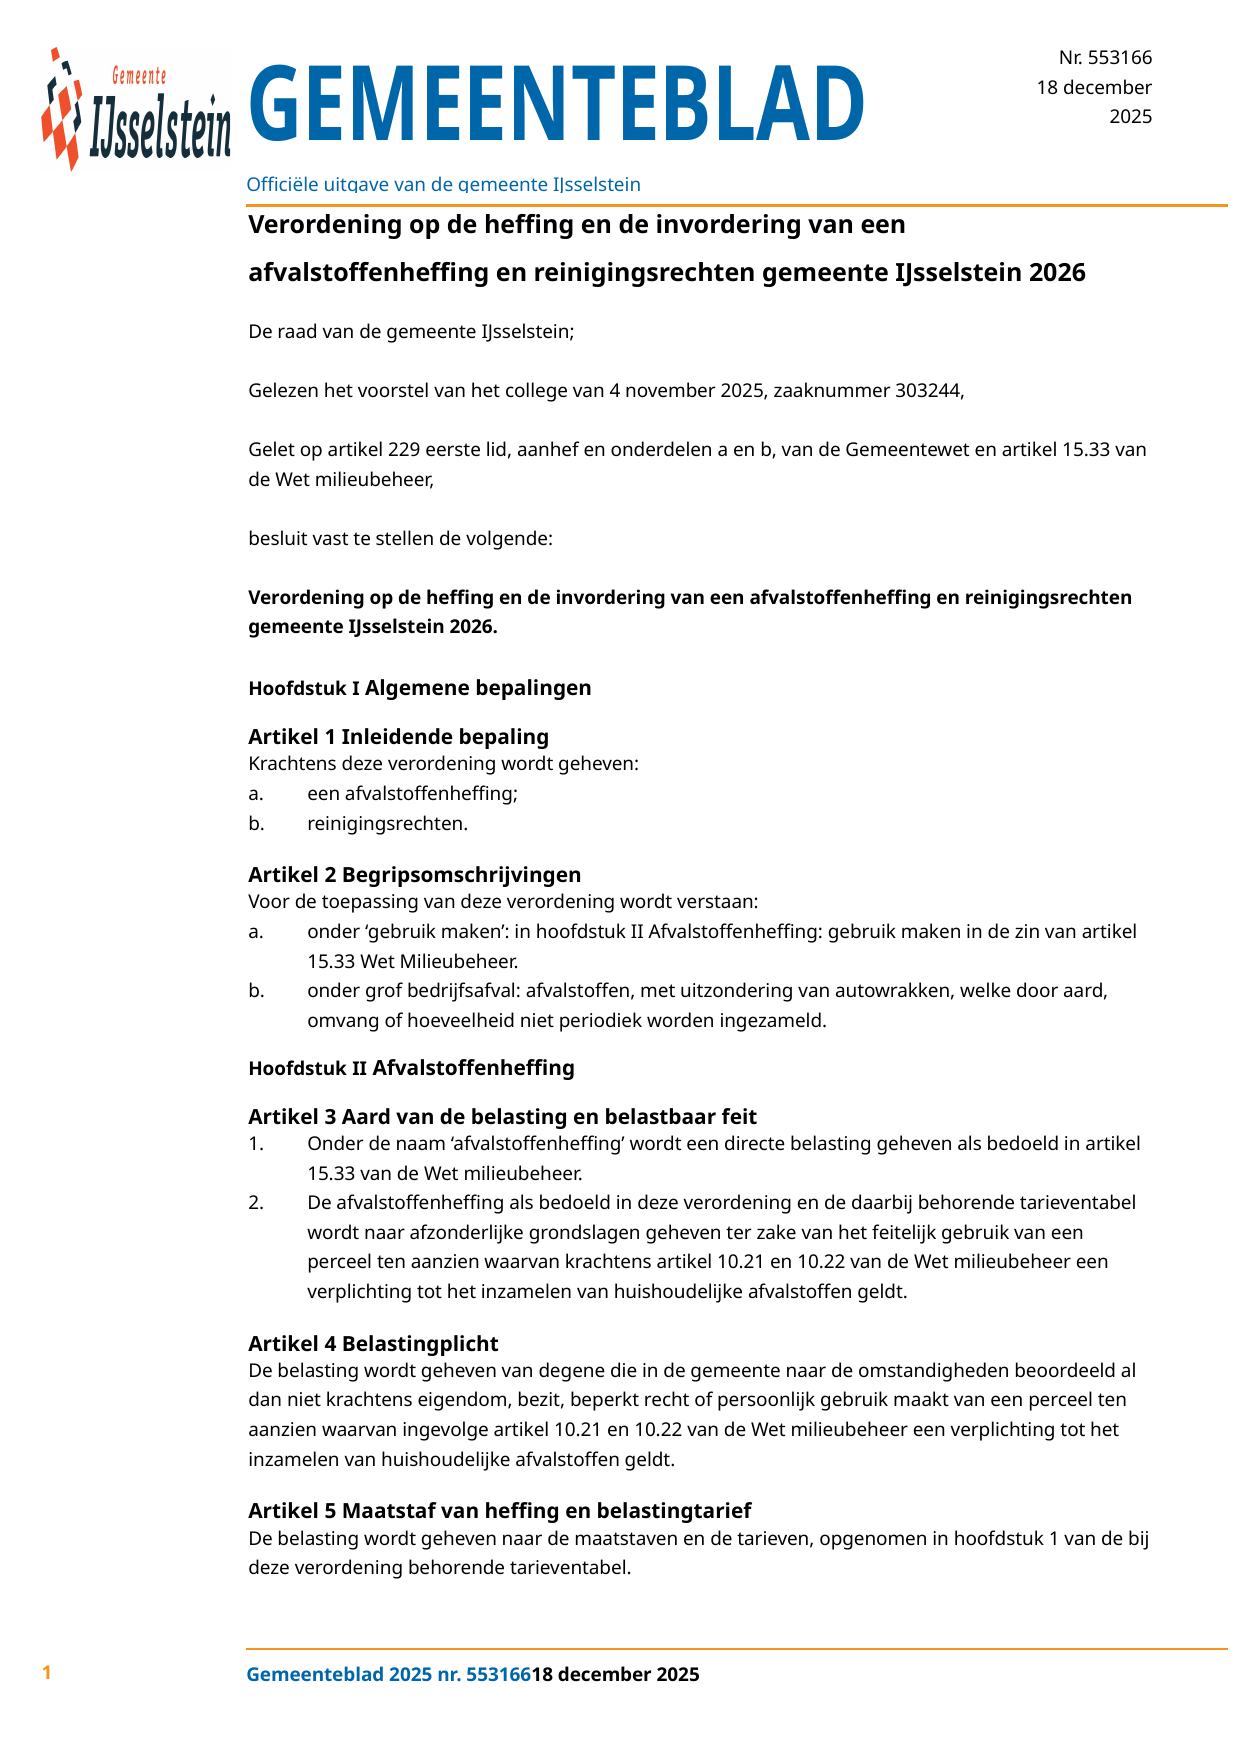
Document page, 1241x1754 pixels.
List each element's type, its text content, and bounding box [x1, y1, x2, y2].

list De afvalstoffenheffing als bedoeld in deze verordening en de daarbij behorende tarieventabel wordt naar afzonderlijke grondslagen geheven ter zake van het feitelijk gebruik van een perceel ten aanzien waarvan krachtens artikel 10.21 en 10.22 van de Wet milieubeheer een verplichting tot het inzamelen van huishoudelijke afvalstoffen geldt. [248, 1189, 1152, 1304]
text Artikel 5 Maatstaf van heffing en belastingtarief [248, 1496, 1152, 1525]
text Gelet op artikel 229 eerste lid, aanhef en onderdelen a en b, van de Gemeentewet en artikel 15.33 van de Wet milieubeheer, [248, 436, 1152, 492]
text Voor de toepassing van deze verordening wordt verstaan: [248, 889, 1152, 914]
text Hoofdstuk II Afvalstoffenheffing [248, 1053, 1152, 1081]
text De raad van de gemeente IJsselstein; [248, 318, 1152, 344]
text besluit vast te stellen de volgende: [248, 525, 1152, 551]
text Hoofdstuk I Algemene bepalingen [248, 673, 1152, 701]
list een afvalstoffenheffing; [248, 780, 1152, 806]
text Verordening op de heffing en de invordering van een afvalstoffenheffing en reinigingsrechten gemeente IJsselstein 2026 [248, 207, 1152, 288]
text Krachtens deze verordening wordt geheven: [248, 751, 1152, 776]
text Artikel 1 Inleidende bepaling [248, 722, 1152, 751]
text Artikel 4 Belastingplicht [248, 1329, 1152, 1357]
picture [41, 47, 231, 172]
list Onder de naam ‘afvalstoffenheffing’ wordt een directe belasting geheven als bedoeld in artikel 15.33 van de Wet milieubeheer. [248, 1130, 1152, 1186]
list onder grof bedrijfsafval: afvalstoffen, met uitzondering van autowrakken, welke door aard, omvang of hoeveelheid niet periodiek worden ingezameld. [248, 977, 1152, 1033]
text Verordening op de heffing en de invordering van een afvalstoffenheffing en reinigingsrechten gemeente IJsselstein 2026. [248, 584, 1152, 639]
text De belasting wordt geheven van degene die in de gemeente naar de omstandigheden beoordeeld al dan niet krachtens eigendom, bezit, beperkt recht of persoonlijk gebruik maakt van een perceel ten aanzien waarvan ingevolge artikel 10.21 en 10.22 van de Wet milieubeheer een verplichting tot het inzamelen van huishoudelijke afvalstoffen geldt. [248, 1357, 1152, 1472]
text De belasting wordt geheven naar de maatstaven en de tarieven, opgenomen in hoofdstuk 1 van de bij deze verordening behorende tarieventabel. [248, 1525, 1152, 1580]
list reinigingsrechten. [248, 810, 1152, 836]
list onder ‘gebruik maken’: in hoofdstuk II Afvalstoffenheffing: gebruik maken in de zin van artikel 15.33 Wet Milieubeheer. [248, 918, 1152, 973]
text Artikel 2 Begripsomschrijvingen [248, 860, 1152, 889]
text Artikel 3 Aard van de belasting en belastbaar feit [248, 1102, 1152, 1130]
text Gelezen het voorstel van het college van 4 november 2025, zaaknummer 303244, [248, 377, 1152, 403]
